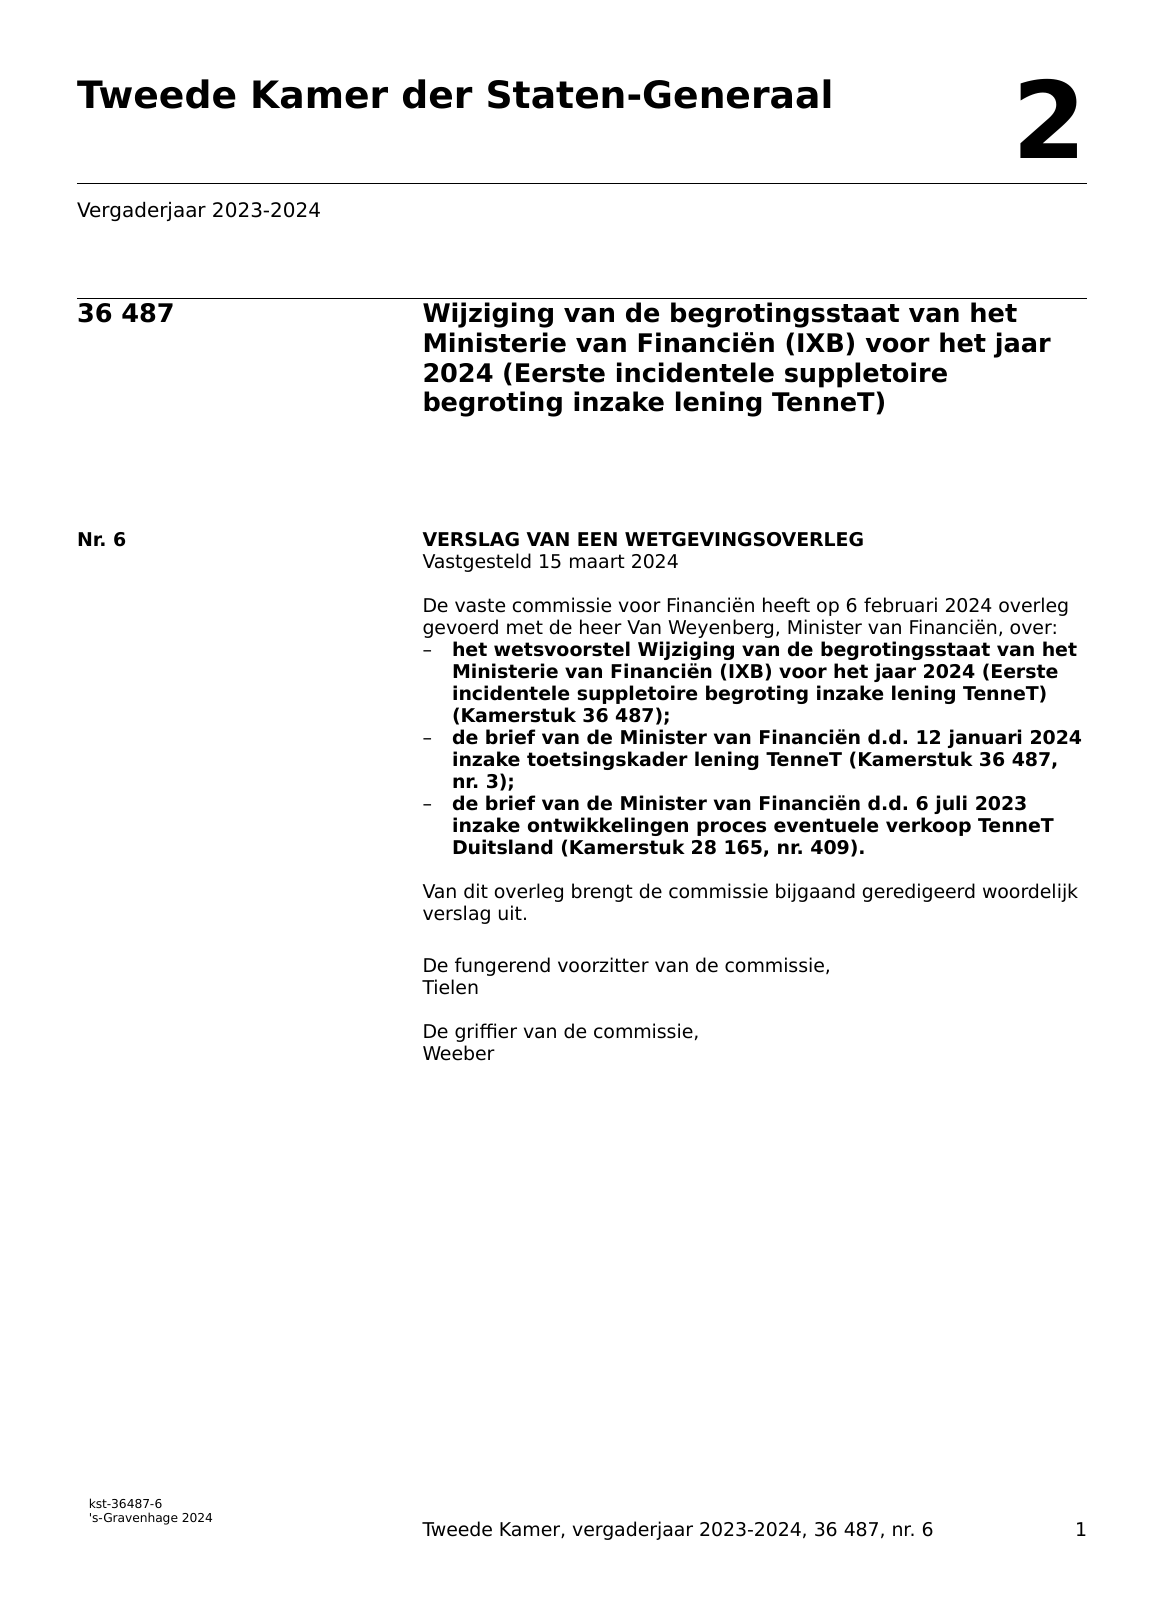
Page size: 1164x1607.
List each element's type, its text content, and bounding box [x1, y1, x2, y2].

table_header 2 [886, 59, 1087, 183]
table_header Tweede Kamer der Staten-Generaal [77, 59, 886, 183]
text – het wetsvoorstel Wijziging van de begrotingsstaat van het Ministerie van Financiën (IXB) voor het jaar 2024 (Eerste incidentele suppletoire begroting inzake lening TenneT) (Kamerstuk 36 487); [422, 639, 1087, 727]
text De fungerend voorzitter van de commissie, Tielen [422, 955, 1087, 999]
table_cell Vergaderjaar 2023-2024 [77, 184, 1087, 298]
text Vastgesteld 15 maart 2024 [422, 551, 1087, 573]
text – de brief van de Minister van Financiën d.d. 6 juli 2023 inzake ontwikkelingen proces eventuele verkoop TenneT Duitsland (Kamerstuk 28 165, nr. 409). [422, 793, 1087, 859]
text kst-36487-6 [88, 1497, 323, 1511]
subtitle Nr. 6 VERSLAG VAN EEN WETGEVINGSOVERLEG [77, 529, 1087, 551]
text De vaste commissie voor Financiën heeft op 6 februari 2024 overleg gevoerd met de heer Van Weyenberg, Minister van Financiën, over: [422, 595, 1087, 639]
text 's-Gravenhage 2024 [88, 1511, 323, 1525]
text – de brief van de Minister van Financiën d.d. 12 januari 2024 inzake toetsingskader lening TenneT (Kamerstuk 36 487, nr. 3); [422, 727, 1087, 793]
text De griffier van de commissie, Weeber [422, 1021, 1087, 1065]
text Van dit overleg brengt de commissie bijgaand geredigeerd woordelijk verslag uit. [422, 881, 1087, 925]
subtitle 36 487 Wijziging van de begrotingsstaat van het Ministerie van Financiën (IXB) voor het jaar 2024 (Eerste incidentele suppletoire begroting inzake lening TenneT) [77, 299, 1087, 418]
